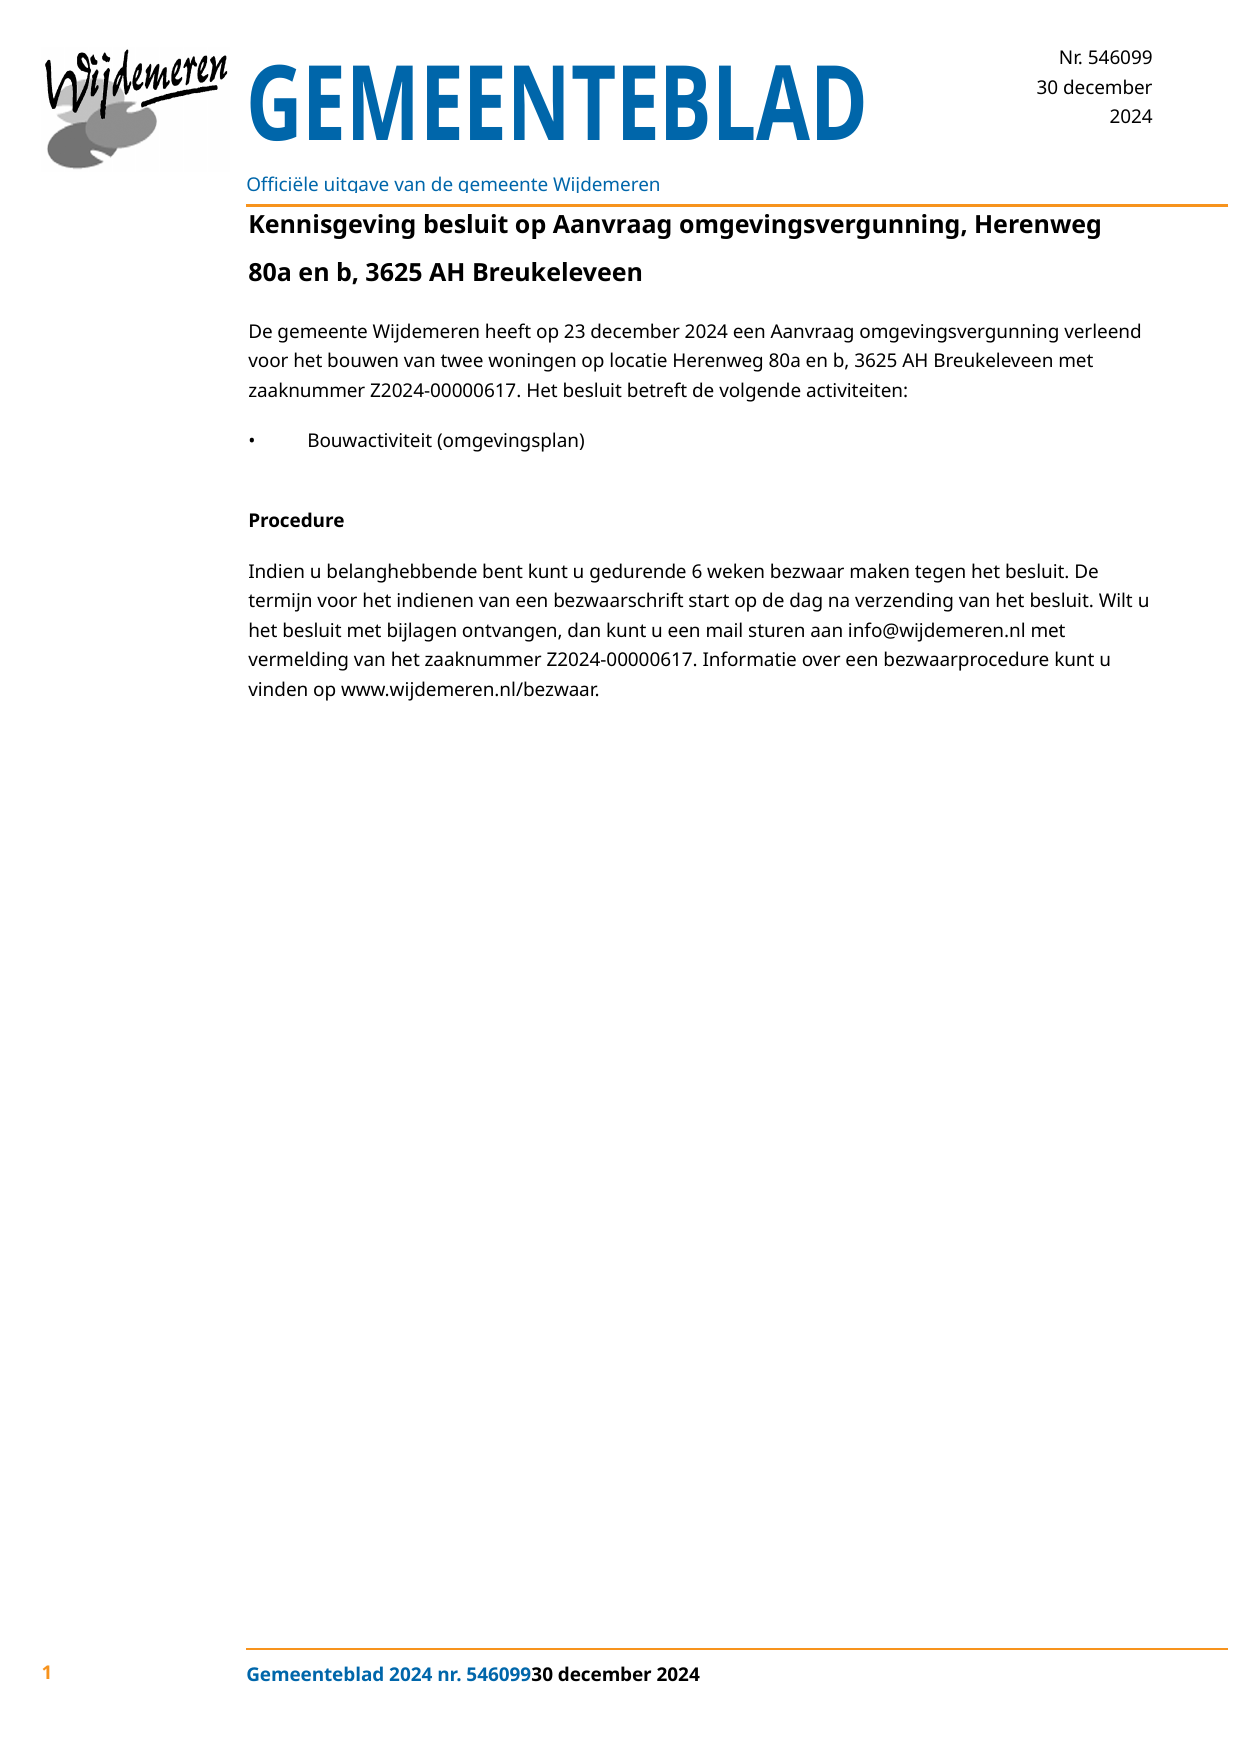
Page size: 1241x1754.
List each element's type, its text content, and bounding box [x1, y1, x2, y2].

text De gemeente Wijdemeren heeft op 23 december 2024 een Aanvraag omgevingsvergunning verleend voor het bouwen van twee woningen op locatie Herenweg 80a en b, 3625 AH Breukeleveen met zaaknummer Z2024-00000617. Het besluit betreft de volgende activiteiten: [248, 318, 1152, 403]
list Bouwactiviteit (omgevingsplan) [248, 427, 1152, 453]
text Indien u belanghebbende bent kunt u gedurende 6 weken bezwaar maken tegen het besluit. De termijn voor het indienen van een bezwaarschrift start op de dag na verzending van het besluit. Wilt u het besluit met bijlagen ontvangen, dan kunt u een mail sturen aan info@wijdemeren.nl met vermelding van het zaaknummer Z2024-00000617. Informatie over een bezwaarprocedure kunt u vinden op www.wijdemeren.nl/bezwaar. [248, 558, 1152, 702]
text Kennisgeving besluit op Aanvraag omgevingsvergunning, Herenweg 80a en b, 3625 AH Breukeleveen [248, 207, 1152, 288]
text Procedure [248, 507, 1152, 533]
picture [41, 47, 231, 172]
